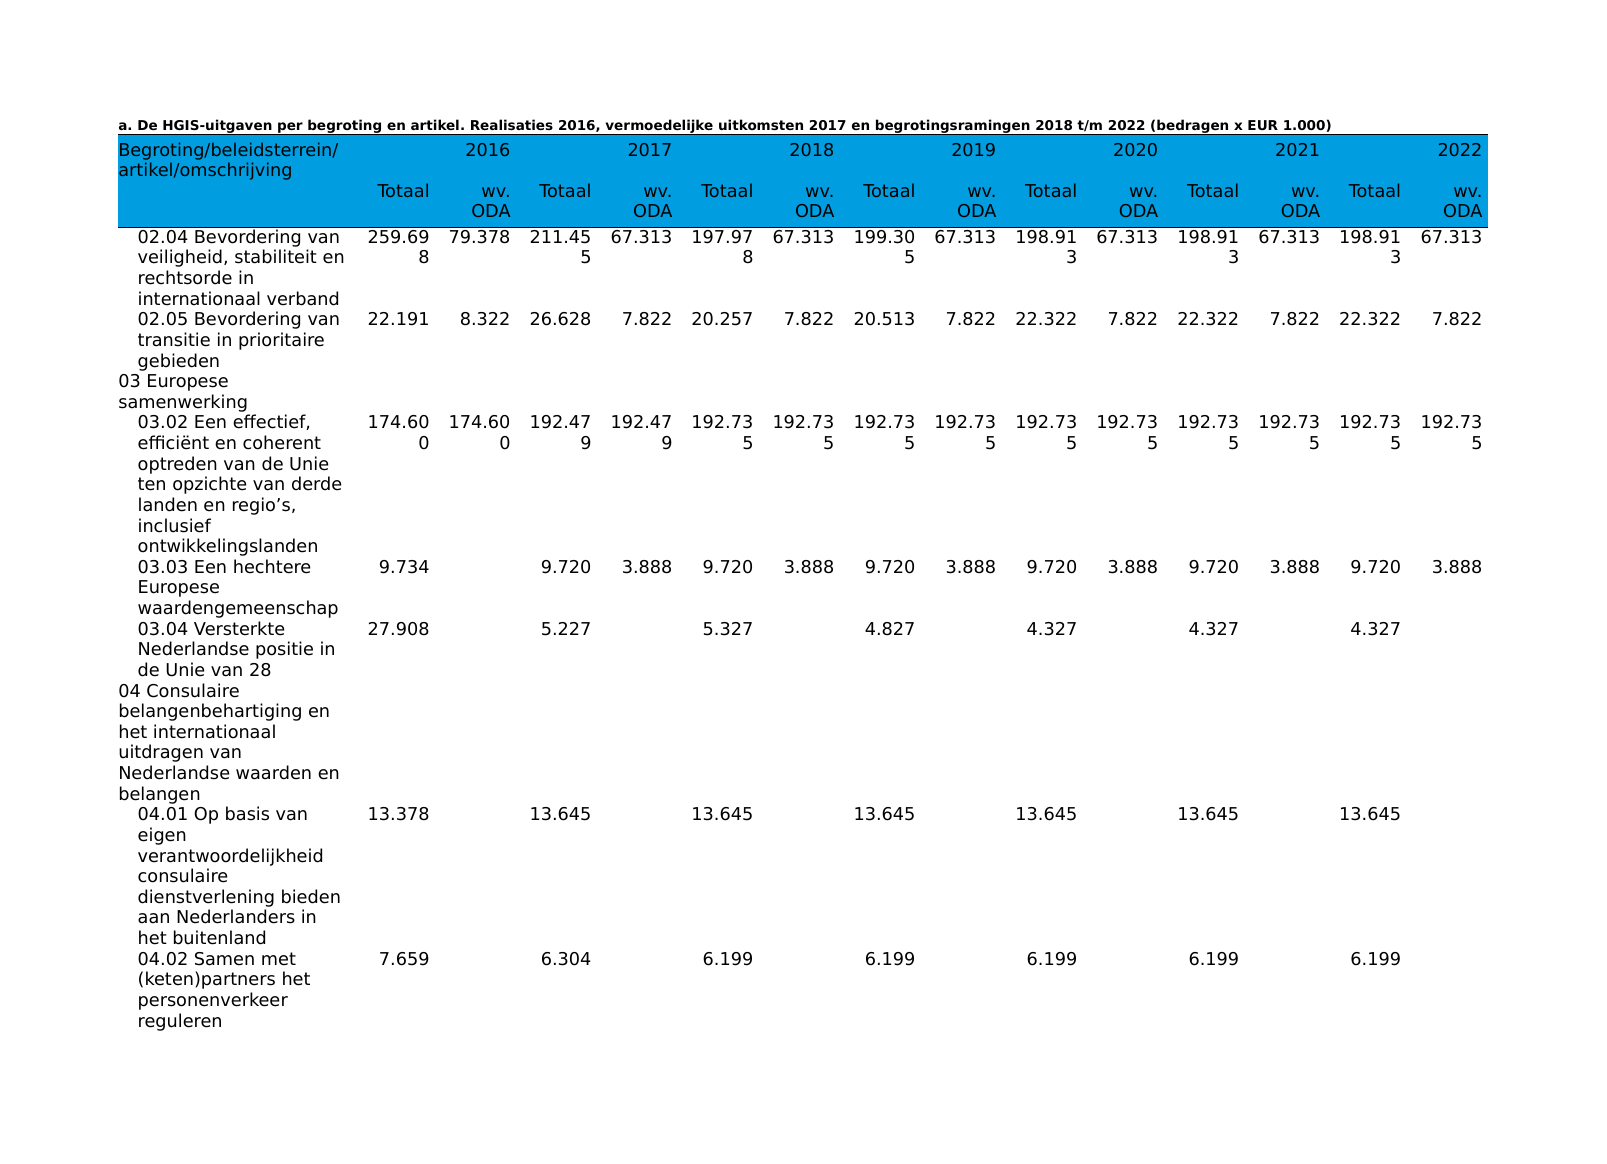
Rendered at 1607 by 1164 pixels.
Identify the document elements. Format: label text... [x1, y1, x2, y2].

table_cell [1245, 949, 1326, 1031]
table_cell 67.313 [1083, 228, 1164, 309]
table_cell [354, 681, 435, 804]
table_cell [118, 181, 132, 227]
table_cell [921, 681, 1002, 804]
table_cell 2018 [678, 135, 840, 181]
table_cell Totaal [840, 181, 921, 227]
table_cell [435, 619, 516, 681]
table_cell [921, 371, 1002, 412]
table_header a. De HGIS-uitgaven per begroting en artikel. Realisaties 2016, vermoedelijke uitkomsten 2017 en begrotingsramingen 2018 t/m 2022 (bedragen x EUR 1.000) [118, 118, 1488, 134]
table_cell 04 Consulaire belangenbehartiging en het internationaal uitdragen van Nederlandse waarden en belangen [118, 681, 354, 804]
table_cell 13.645 [678, 804, 759, 949]
table_cell 192.735 [1164, 413, 1245, 557]
table_cell 7.659 [354, 949, 435, 1031]
table_cell 2020 [1002, 135, 1164, 181]
table_cell [118, 413, 132, 557]
table_cell [921, 804, 1002, 949]
table_cell 13.645 [1002, 804, 1083, 949]
table_cell 6.199 [1164, 949, 1245, 1031]
table_cell 22.322 [1002, 309, 1083, 371]
table_cell [516, 371, 597, 412]
table_cell 6.199 [840, 949, 921, 1031]
table_cell 174.600 [354, 413, 435, 557]
table_cell 4.327 [1164, 619, 1245, 681]
table_cell [597, 949, 678, 1031]
table_cell [921, 619, 1002, 681]
table_cell Totaal [678, 181, 759, 227]
table_cell 197.978 [678, 228, 759, 309]
table_cell 2022 [1326, 135, 1488, 181]
table_cell [118, 557, 132, 619]
table_cell 4.327 [1002, 619, 1083, 681]
table_cell 04.02 Samen met (keten)partners het personenverkeer reguleren [132, 949, 354, 1031]
table_cell 7.822 [597, 309, 678, 371]
table_cell 6.199 [1002, 949, 1083, 1031]
table_cell 9.720 [1164, 557, 1245, 619]
table_cell 22.322 [1164, 309, 1245, 371]
table_cell 259.698 [354, 228, 435, 309]
table_cell [435, 371, 516, 412]
table_cell 13.645 [840, 804, 921, 949]
table_cell 03.04 Versterkte Nederlandse positie in de Unie van 28 [132, 619, 354, 681]
table_cell [1407, 371, 1488, 412]
table_cell 192.479 [597, 413, 678, 557]
table_cell 67.313 [597, 228, 678, 309]
table_cell 02.05 Bevordering van transitie in prioritaire gebieden [132, 309, 354, 371]
table_cell 3.888 [1083, 557, 1164, 619]
table_cell 6.199 [678, 949, 759, 1031]
table_cell 2019 [840, 135, 1002, 181]
table_cell 199.305 [840, 228, 921, 309]
table_cell [678, 681, 759, 804]
table_cell [1083, 371, 1164, 412]
table_cell 6.304 [516, 949, 597, 1031]
table_cell 9.720 [516, 557, 597, 619]
table_cell [354, 371, 435, 412]
table_cell [1164, 371, 1245, 412]
table_cell [597, 371, 678, 412]
table_cell [1002, 371, 1083, 412]
table_cell [1164, 681, 1245, 804]
table_cell [435, 949, 516, 1031]
table_cell 192.735 [1002, 413, 1083, 557]
table_cell [759, 804, 840, 949]
table_cell 13.645 [1164, 804, 1245, 949]
table_cell [678, 371, 759, 412]
table_cell 03 Europese samenwerking [118, 371, 354, 412]
table_cell [1326, 371, 1407, 412]
table_cell 79.378 [435, 228, 516, 309]
table_cell 03.03 Een hechtere Europese waardengemeenschap [132, 557, 354, 619]
table_cell [1083, 804, 1164, 949]
table_cell 198.913 [1326, 228, 1407, 309]
table_cell 198.913 [1164, 228, 1245, 309]
table_cell 7.822 [1083, 309, 1164, 371]
table_cell [840, 681, 921, 804]
table_cell 02.04 Bevordering van veiligheid, stabiliteit en rechtsorde in internationaal verband [132, 228, 354, 309]
table_cell 3.888 [759, 557, 840, 619]
table_cell 67.313 [921, 228, 1002, 309]
table_cell 192.479 [516, 413, 597, 557]
table_cell 3.888 [1407, 557, 1488, 619]
table_cell Totaal [1164, 181, 1245, 227]
table_cell 5.327 [678, 619, 759, 681]
table_cell [1083, 949, 1164, 1031]
table_cell 9.720 [1002, 557, 1083, 619]
table_cell Totaal [1326, 181, 1407, 227]
table_cell 8.322 [435, 309, 516, 371]
table_cell 7.822 [759, 309, 840, 371]
table_cell [516, 681, 597, 804]
table_cell 20.513 [840, 309, 921, 371]
table_cell 20.257 [678, 309, 759, 371]
table_cell 4.827 [840, 619, 921, 681]
table_cell 192.735 [840, 413, 921, 557]
table_cell 7.822 [921, 309, 1002, 371]
table_cell [759, 949, 840, 1031]
table_cell wv. ODA [1407, 181, 1488, 227]
table_cell 2017 [516, 135, 678, 181]
table_cell 22.191 [354, 309, 435, 371]
table_cell [1002, 681, 1083, 804]
table_cell 3.888 [921, 557, 1002, 619]
table_cell 4.327 [1326, 619, 1407, 681]
table_cell 03.02 Een effectief, efficiënt en coherent optreden van de Unie ten opzichte van derde landen en regio’s, inclusief ontwikkelingslanden [132, 413, 354, 557]
table_cell [1407, 681, 1488, 804]
table_cell 3.888 [597, 557, 678, 619]
table_cell 7.822 [1245, 309, 1326, 371]
table_cell 192.735 [678, 413, 759, 557]
table_cell 67.313 [1245, 228, 1326, 309]
table_cell Totaal [354, 181, 435, 227]
table_cell Begroting/beleidsterrein/artikel/omschrijving [118, 135, 354, 181]
table_cell 5.227 [516, 619, 597, 681]
table_cell 13.645 [516, 804, 597, 949]
table_cell 192.735 [1407, 413, 1488, 557]
table_cell [597, 804, 678, 949]
table_cell 9.720 [1326, 557, 1407, 619]
table_cell 2016 [354, 135, 516, 181]
table_cell 27.908 [354, 619, 435, 681]
table_cell [1326, 681, 1407, 804]
table_cell 192.735 [759, 413, 840, 557]
table_cell 211.455 [516, 228, 597, 309]
table_cell [118, 949, 132, 1031]
table_cell wv. ODA [435, 181, 516, 227]
table_cell [1245, 371, 1326, 412]
table_cell [759, 681, 840, 804]
table_cell [118, 804, 132, 949]
table_cell [1407, 949, 1488, 1031]
table_cell [118, 619, 132, 681]
table_cell 198.913 [1002, 228, 1083, 309]
table_cell [1245, 804, 1326, 949]
table_cell [132, 181, 354, 227]
table_cell 2021 [1164, 135, 1326, 181]
table_cell [1407, 804, 1488, 949]
table_cell 67.313 [1407, 228, 1488, 309]
table_cell wv. ODA [597, 181, 678, 227]
table_cell [1245, 681, 1326, 804]
table_cell 7.822 [1407, 309, 1488, 371]
table_cell 192.735 [1083, 413, 1164, 557]
table_cell [759, 371, 840, 412]
table_cell wv. ODA [921, 181, 1002, 227]
table_cell wv. ODA [1245, 181, 1326, 227]
table_cell Totaal [516, 181, 597, 227]
table_cell 6.199 [1326, 949, 1407, 1031]
table_cell 174.600 [435, 413, 516, 557]
table_cell wv. ODA [759, 181, 840, 227]
table_cell 9.734 [354, 557, 435, 619]
table_cell 192.735 [921, 413, 1002, 557]
table_cell [1407, 619, 1488, 681]
table_cell [435, 804, 516, 949]
table_cell 67.313 [759, 228, 840, 309]
table_cell 3.888 [1245, 557, 1326, 619]
table_cell [597, 681, 678, 804]
table_cell 9.720 [678, 557, 759, 619]
table_cell 13.378 [354, 804, 435, 949]
table_cell 13.645 [1326, 804, 1407, 949]
table_cell [1245, 619, 1326, 681]
table_cell 22.322 [1326, 309, 1407, 371]
table_cell [118, 228, 132, 309]
table_cell 192.735 [1245, 413, 1326, 557]
table_cell 192.735 [1326, 413, 1407, 557]
table_cell [1083, 619, 1164, 681]
table_cell wv. ODA [1083, 181, 1164, 227]
table_cell [118, 309, 132, 371]
table_cell [921, 949, 1002, 1031]
table_cell 9.720 [840, 557, 921, 619]
table_cell [840, 371, 921, 412]
table_cell [597, 619, 678, 681]
table_cell [435, 681, 516, 804]
table_cell [759, 619, 840, 681]
table_cell Totaal [1002, 181, 1083, 227]
table_cell 26.628 [516, 309, 597, 371]
table_cell [1083, 681, 1164, 804]
table_cell [435, 557, 516, 619]
table_cell 04.01 Op basis van eigen verantwoordelijkheid consulaire dienstverlening bieden aan Nederlanders in het buitenland [132, 804, 354, 949]
